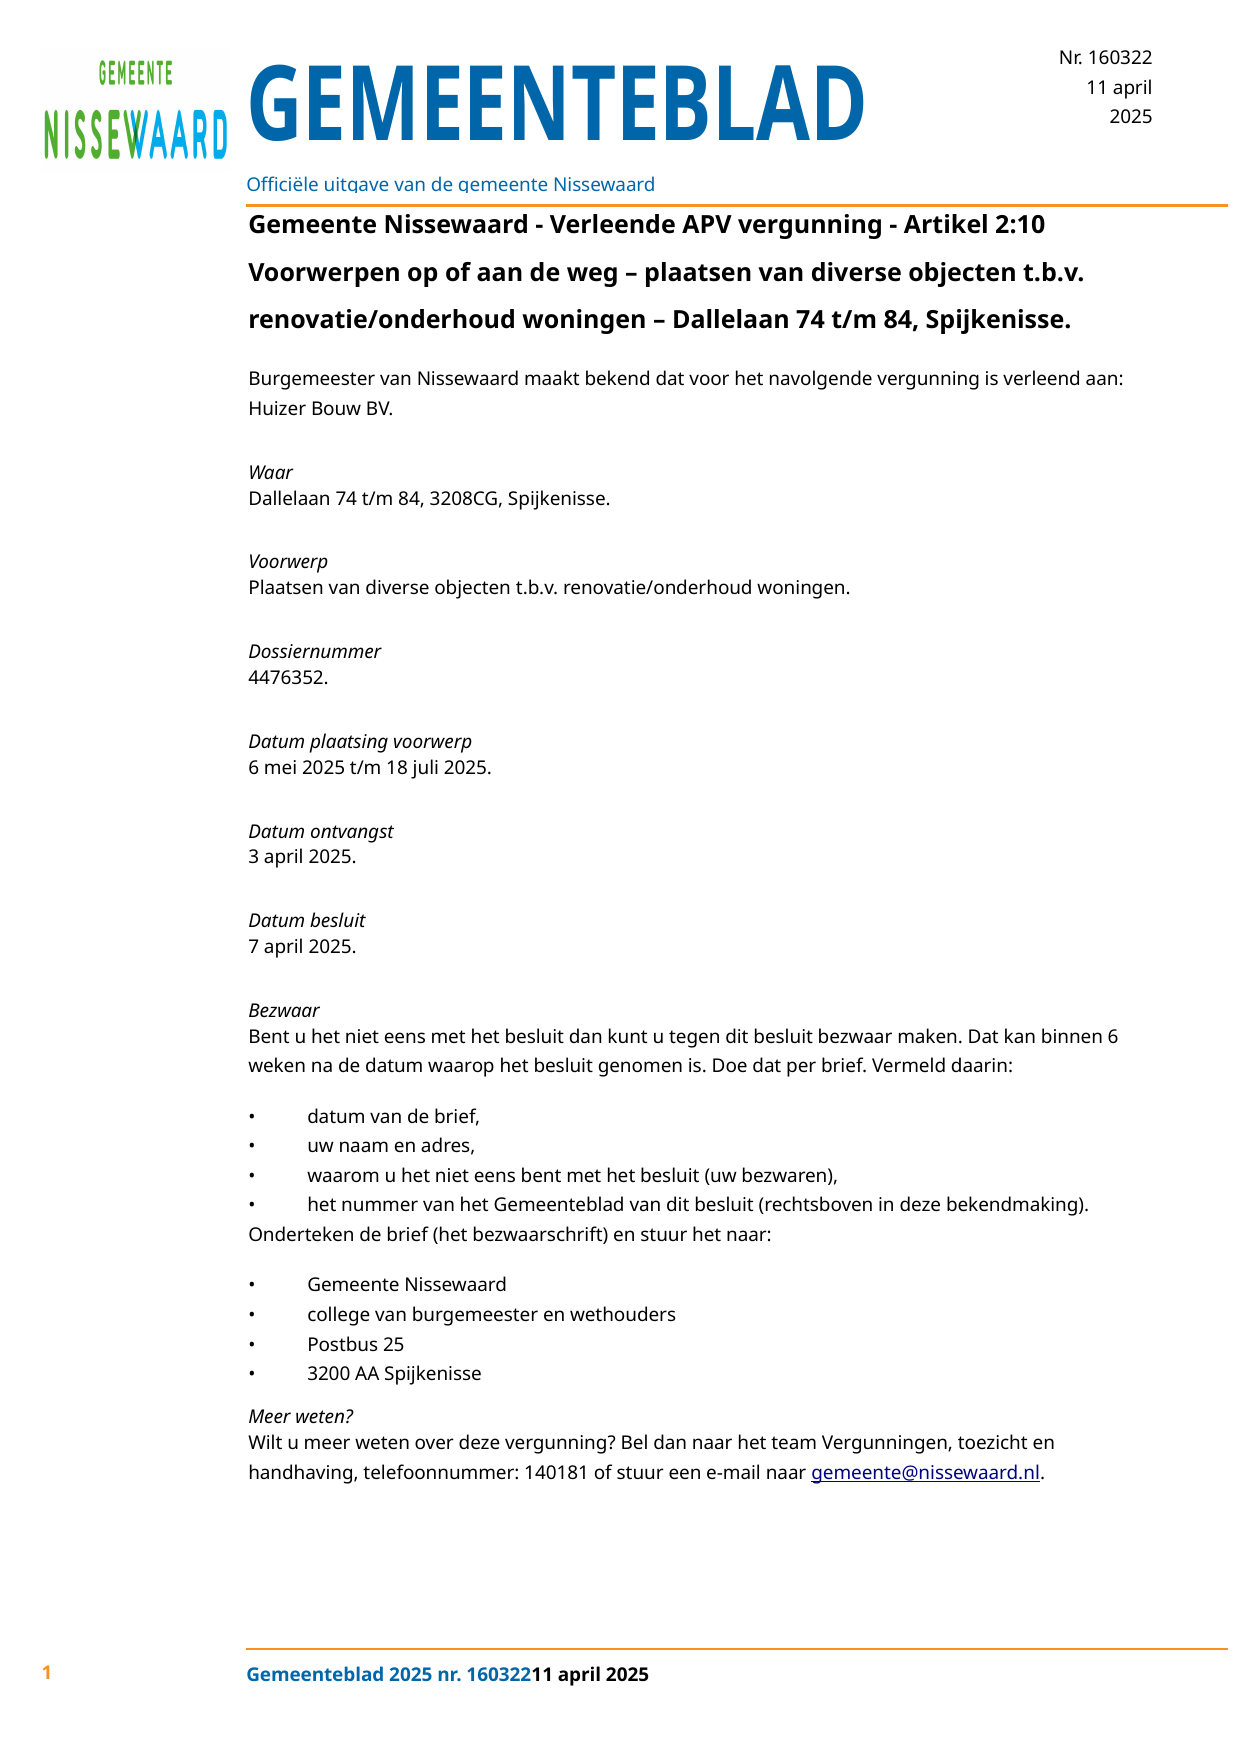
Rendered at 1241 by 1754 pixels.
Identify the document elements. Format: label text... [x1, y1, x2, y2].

list het nummer van het Gemeenteblad van dit besluit (rechtsboven in deze bekendmaking). [248, 1192, 1152, 1217]
text 4476352. [248, 664, 1152, 690]
text Burgemeester van Nissewaard maakt bekend dat voor het navolgende vergunning is verleend aan: Huizer Bouw BV. [248, 366, 1152, 421]
list datum van de brief, [248, 1103, 1152, 1129]
list waarom u het niet eens bent met het besluit (uw bezwaren), [248, 1162, 1152, 1188]
picture [41, 47, 231, 172]
text Gemeente Nissewaard - Verleende APV vergunning - Artikel 2:10 Voorwerpen op of aan de weg – plaatsen van diverse objecten t.b.v. renovatie/onderhoud woningen – Dallelaan 74 t/m 84, Spijkenisse. [248, 207, 1152, 336]
list 3200 AA Spijkenisse [248, 1360, 1152, 1386]
text Dossiernummer [248, 638, 1152, 664]
text Onderteken de brief (het bezwaarschrift) en stuur het naar: [248, 1221, 1152, 1247]
list uw naam en adres, [248, 1132, 1152, 1158]
text Datum plaatsing voorwerp [248, 728, 1152, 754]
text Meer weten? [248, 1403, 1152, 1429]
text 3 april 2025. [248, 843, 1152, 869]
text Bent u het niet eens met het besluit dan kunt u tegen dit besluit bezwaar maken. Dat kan binnen 6 weken na de datum waarop het besluit genomen is. Doe dat per brief. Vermeld daarin: [248, 1023, 1152, 1078]
list Postbus 25 [248, 1331, 1152, 1357]
text Dallelaan 74 t/m 84, 3208CG, Spijkenisse. [248, 485, 1152, 511]
text Plaatsen van diverse objecten t.b.v. renovatie/onderhoud woningen. [248, 574, 1152, 600]
text Waar [248, 459, 1152, 485]
list Gemeente Nissewaard [248, 1272, 1152, 1297]
text Wilt u meer weten over deze vergunning? Bel dan naar het team Vergunningen, toezicht en handhaving, telefoonnummer: 140181 of stuur een e-mail naar gemeente@nissewaard.nl. [248, 1429, 1152, 1484]
text 7 april 2025. [248, 933, 1152, 959]
text Voorwerp [248, 549, 1152, 574]
text 6 mei 2025 t/m 18 juli 2025. [248, 754, 1152, 779]
list college van burgemeester en wethouders [248, 1301, 1152, 1327]
text Datum ontvangst [248, 818, 1152, 843]
text Bezwaar [248, 997, 1152, 1023]
text Datum besluit [248, 907, 1152, 933]
